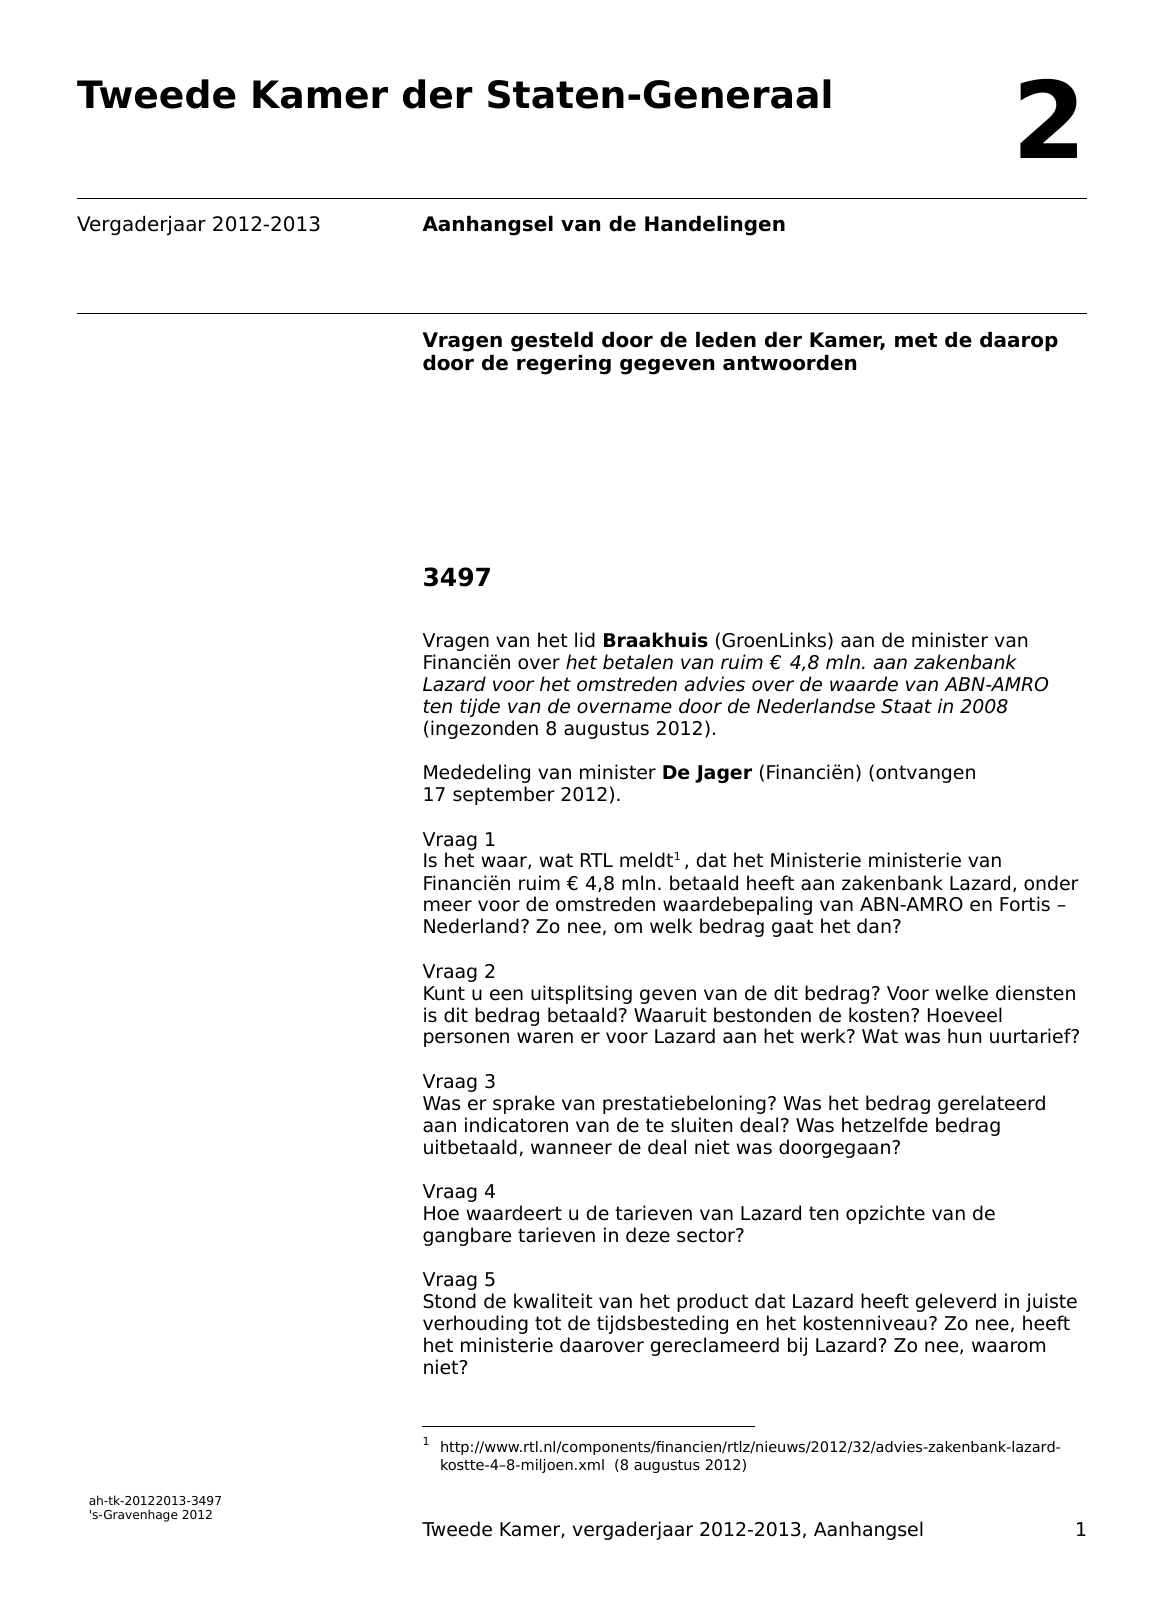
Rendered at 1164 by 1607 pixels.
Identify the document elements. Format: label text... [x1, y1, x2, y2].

text Vraag 1 [422, 828, 1087, 850]
text 3497 [422, 563, 1087, 592]
text Vraag 4 [422, 1181, 1087, 1203]
table_cell Aanhangsel van de Handelingen [422, 199, 1087, 313]
text Stond de kwaliteit van het product dat Lazard heeft geleverd in juiste verhouding tot de tijdsbesteding en het kostenniveau? Zo nee, heeft het ministerie daarover gereclameerd bij Lazard? Zo nee, waarom niet? [422, 1291, 1087, 1379]
text Hoe waardeert u de tarieven van Lazard ten opzichte van de gangbare tarieven in deze sector? [422, 1203, 1087, 1247]
text http://www.rtl.nl/components/financien/rtlz/nieuws/2012/32/advies-zakenbank-lazard-kostte-4–8-miljoen.xml (8 augustus 2012) [422, 1435, 1087, 1474]
table_cell Vergaderjaar 2012-2013 [77, 199, 422, 313]
text Vraag 5 [422, 1269, 1087, 1291]
text Was er sprake van prestatiebeloning? Was het bedrag gerelateerd aan indicatoren van de te sluiten deal? Was hetzelfde bedrag uitbetaald, wanneer de deal niet was doorgegaan? [422, 1093, 1087, 1158]
text Is het waar, wat RTL meldt, dat het Ministerie ministerie van Financiën ruim € 4,8 mln. betaald heeft aan zakenbank Lazard, onder meer voor de omstreden waardebepaling van ABN-AMRO en Fortis – Nederland? Zo nee, om welk bedrag gaat het dan? [422, 850, 1087, 938]
table_cell [77, 314, 422, 375]
text ah-tk-20122013-3497 [88, 1494, 323, 1508]
table_cell Vragen gesteld door de leden der Kamer, met de daarop door de regering gegeven antwoorden [422, 314, 1087, 375]
table_header 2 [886, 59, 1087, 198]
text Vraag 3 [422, 1071, 1087, 1093]
text Kunt u een uitsplitsing geven van de dit bedrag? Voor welke diensten is dit bedrag betaald? Waaruit bestonden de kosten? Hoeveel personen waren er voor Lazard aan het werk? Wat was hun uurtarief? [422, 982, 1087, 1048]
text 's-Gravenhage 2012 [88, 1508, 323, 1522]
text Vraag 2 [422, 961, 1087, 982]
table_header Tweede Kamer der Staten-Generaal [77, 59, 886, 198]
text Vragen van het lid Braakhuis (GroenLinks) aan de minister van Financiën over het betalen van ruim € 4,8 mln. aan zakenbank Lazard voor het omstreden advies over de waarde van ABN-AMRO ten tijde van de overname door de Nederlandse Staat in 2008 (ingezonden 8 augustus 2012). [422, 630, 1087, 740]
text Mededeling van minister De Jager (Financiën) (ontvangen 17 september 2012). [422, 762, 1087, 806]
